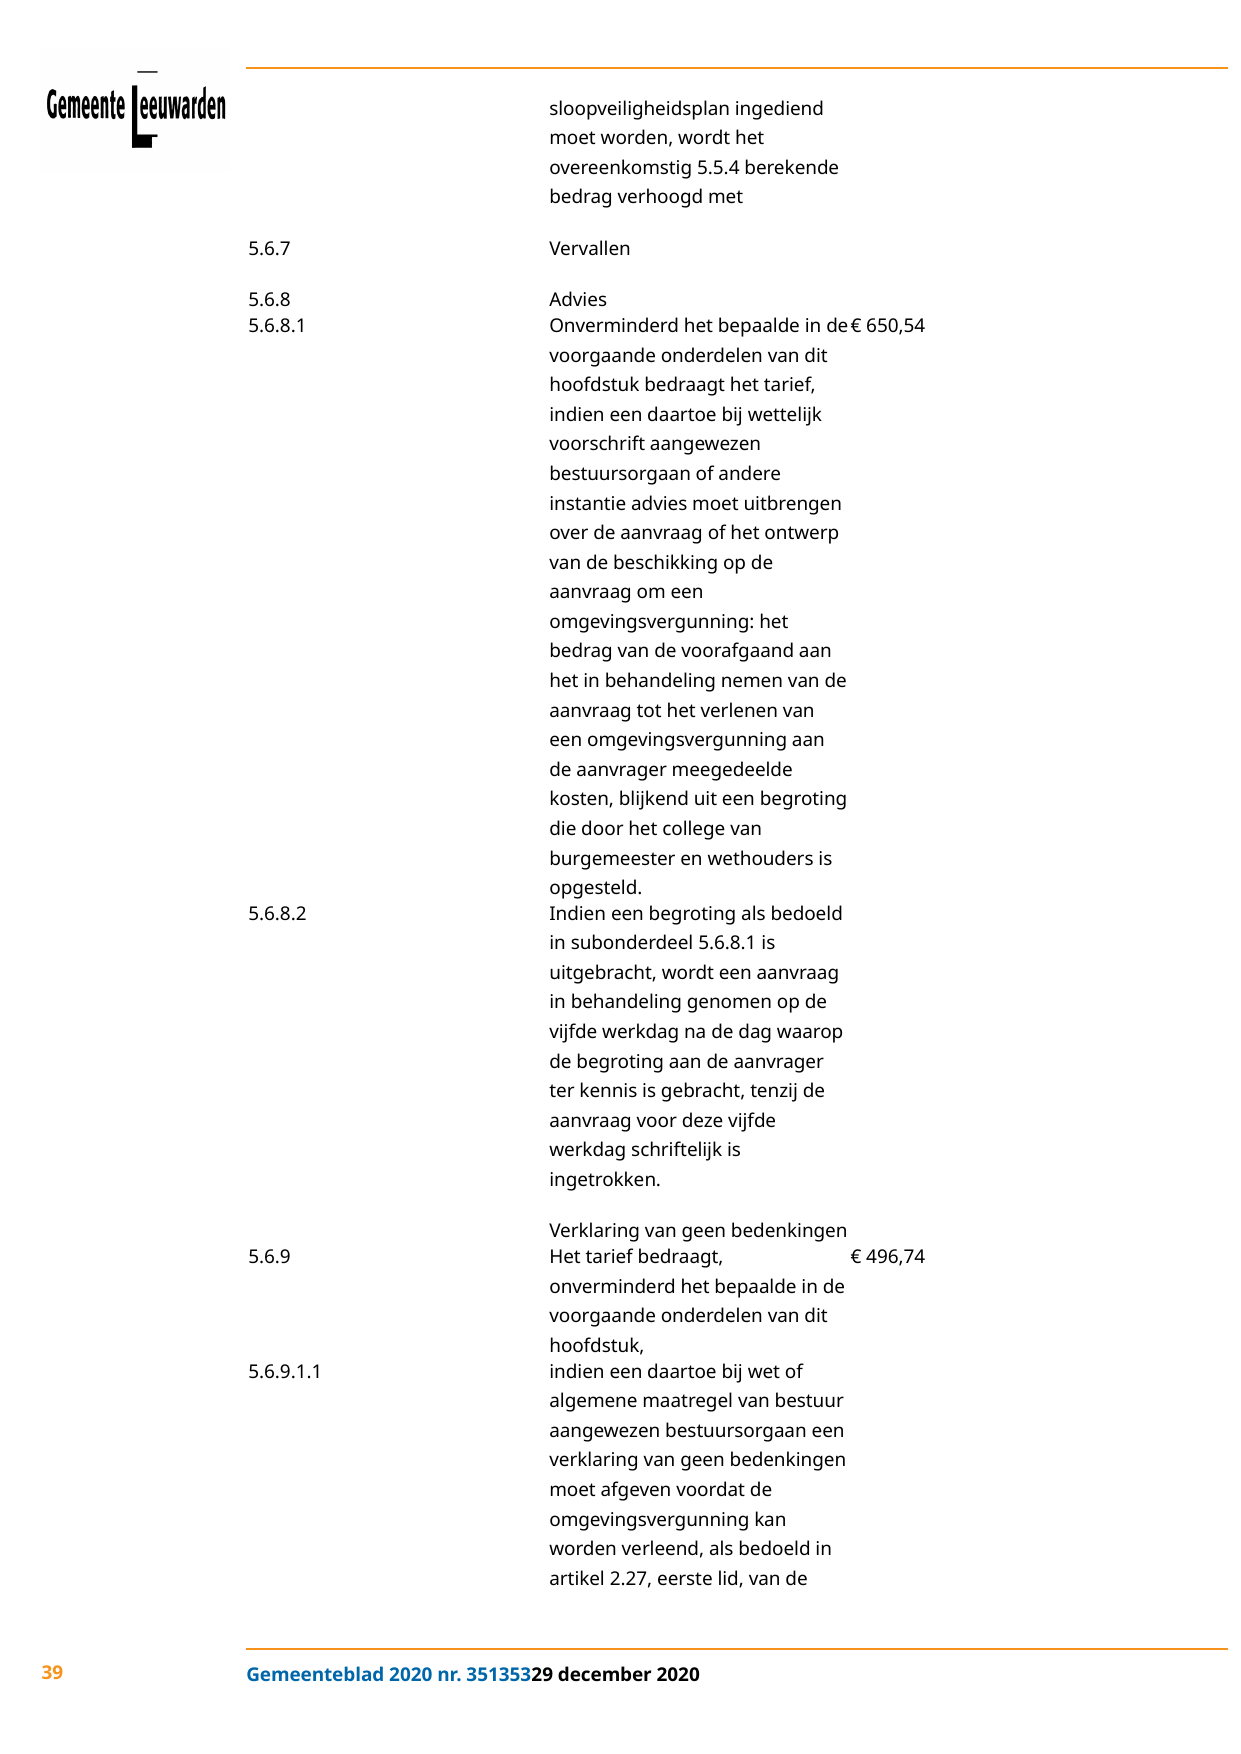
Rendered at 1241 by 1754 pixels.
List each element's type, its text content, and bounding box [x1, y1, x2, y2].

table_cell Verklaring van geen bedenkingen [549, 1218, 850, 1243]
table_cell Onverminderd het bepaalde in de voorgaande onderdelen van dit hoofdstuk bedraagt het tarief, indien een daartoe bij wettelijk voorschrift aangewezen bestuursorgaan of andere instantie advies moet uitbrengen over de aanvraag of het ontwerp van de beschikking op de aanvraag om een omgevingsvergunning: het bedrag van de voorafgaand aan het in behandeling nemen van de aanvraag tot het verlenen van een omgevingsvergunning aan de aanvrager meegedeelde kosten, blijkend uit een begroting die door het college van burgemeester en wethouders is opgesteld. [549, 312, 850, 900]
table_cell [850, 1192, 1152, 1218]
table_cell [549, 261, 850, 286]
table_cell [850, 286, 1152, 312]
table_cell € 650,54 [850, 312, 1152, 900]
table_cell [248, 95, 549, 209]
table_cell [850, 235, 1152, 261]
table_cell [248, 261, 549, 286]
table_cell [850, 261, 1152, 286]
table_cell 5.6.9 [248, 1244, 549, 1358]
table_cell Vervallen [549, 235, 850, 261]
table_cell [248, 209, 549, 235]
table_cell [850, 900, 1152, 1192]
table_cell [549, 209, 850, 235]
table_cell [549, 1192, 850, 1218]
table_cell sloopveiligheidsplan ingediend moet worden, wordt het overeenkomstig 5.5.4 berekende bedrag verhoogd met [549, 95, 850, 209]
table_cell 5.6.8.2 [248, 900, 549, 1192]
table_cell [850, 209, 1152, 235]
table_cell [248, 1218, 549, 1243]
table_cell Advies [549, 286, 850, 312]
table_cell 5.6.7 [248, 235, 549, 261]
table_cell Het tarief bedraagt, onverminderd het bepaalde in de voorgaande onderdelen van dit hoofdstuk, [549, 1244, 850, 1358]
table_cell € 496,74 [850, 1244, 1152, 1358]
table_cell [248, 1192, 549, 1218]
table_cell 5.6.8.1 [248, 312, 549, 900]
table_cell indien een daartoe bij wet of algemene maatregel van bestuur aangewezen bestuursorgaan een verklaring van geen bedenkingen moet afgeven voordat de omgevingsvergunning kan worden verleend, als bedoeld in artikel 2.27, eerste lid, van de [549, 1358, 850, 1591]
picture [41, 47, 231, 172]
table_cell Indien een begroting als bedoeld in subonderdeel 5.6.8.1 is uitgebracht, wordt een aanvraag in behandeling genomen op de vijfde werkdag na de dag waarop de begroting aan de aanvrager ter kennis is gebracht, tenzij de aanvraag voor deze vijfde werkdag schriftelijk is ingetrokken. [549, 900, 850, 1192]
table_cell 5.6.9.1.1 [248, 1358, 549, 1591]
table_cell [850, 1218, 1152, 1243]
table_cell [850, 95, 1152, 209]
table_cell [850, 1358, 1152, 1591]
table_cell 5.6.8 [248, 286, 549, 312]
